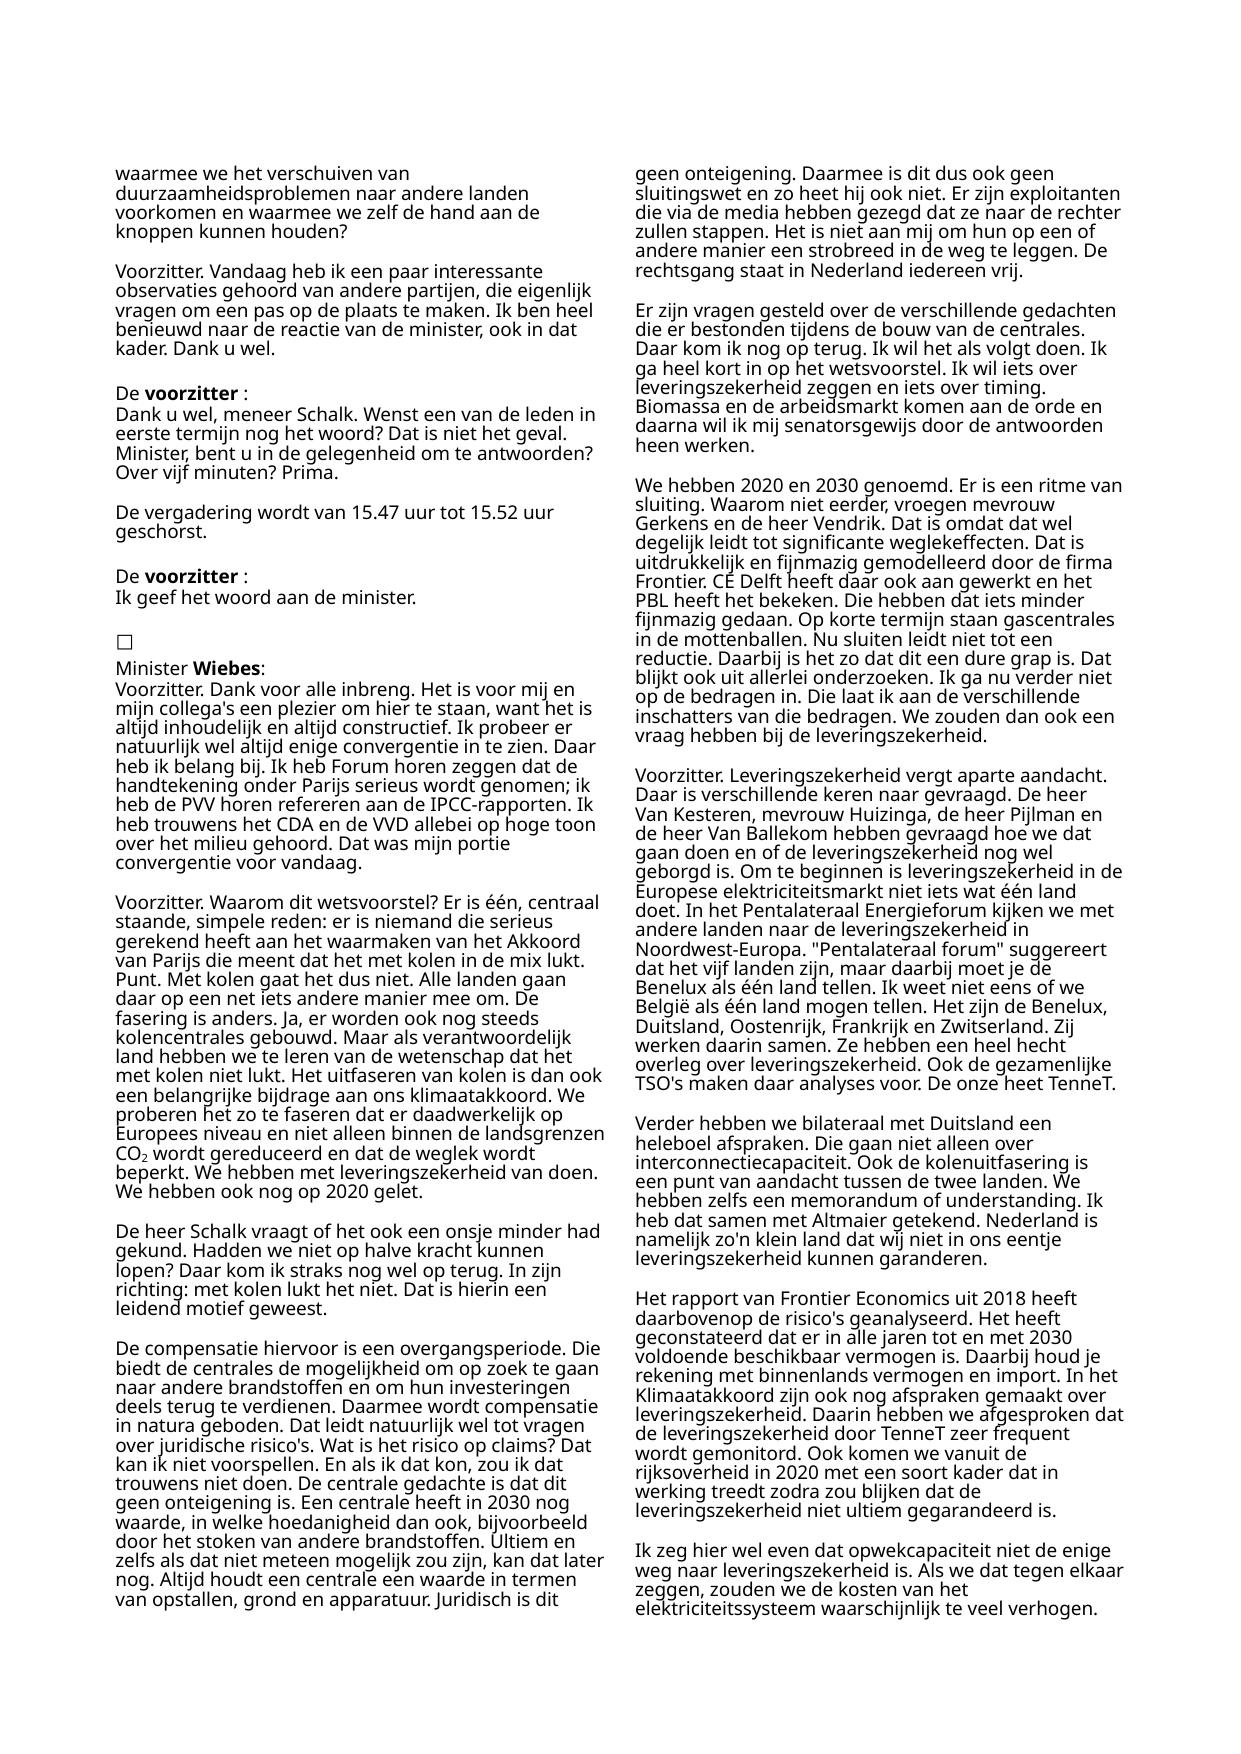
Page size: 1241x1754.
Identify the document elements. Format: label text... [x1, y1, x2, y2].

text De compensatie hiervoor is een overgangsperiode. Die biedt de centrales de mogelijkheid om op zoek te gaan naar andere brandstoffen en om hun investeringen deels terug te verdienen. Daarmee wordt compensatie in natura geboden. Dat leidt natuurlijk wel tot vragen over juridische risico's. Wat is het risico op claims? Dat kan ik niet voorspellen. En als ik dat kon, zou ik dat trouwens niet doen. De centrale gedachte is dat dit geen onteigening is. Een centrale heeft in 2030 nog waarde, in welke hoedanigheid dan ook, bijvoorbeeld door het stoken van andere brandstoffen. Ultiem en zelfs als dat niet meteen mogelijk zou zijn, kan dat later nog. Altijd houdt een centrale een waarde in termen van opstallen, grond en apparatuur. Juridisch is dit [115, 1340, 605, 1610]
text Minister Wiebes: [115, 655, 605, 681]
text Voorzitter. Waarom dit wetsvoorstel? Er is één, centraal staande, simpele reden: er is niemand die serieus gerekend heeft aan het waarmaken van het Akkoord van Parijs die meent dat het met kolen in de mix lukt. Punt. Met kolen gaat het dus niet. Alle landen gaan daar op een net iets andere manier mee om. De fasering is anders. Ja, er worden ook nog steeds kolencentrales gebouwd. Maar als verantwoordelijk land hebben we te leren van de wetenschap dat het met kolen niet lukt. Het uitfaseren van kolen is dan ook een belangrijke bijdrage aan ons klimaatakkoord. We proberen het zo te faseren dat er daadwerkelijk op Europees niveau en niet alleen binnen de landsgrenzen CO2 wordt gereduceerd en dat de weglek wordt beperkt. We hebben met leveringszekerheid van doen. We hebben ook nog op 2020 gelet. [115, 894, 605, 1202]
text geen onteigening. Daarmee is dit dus ook geen sluitingswet en zo heet hij ook niet. Er zijn exploitanten die via de media hebben gezegd dat ze naar de rechter zullen stappen. Het is niet aan mij om hun op een of andere manier een strobreed in de weg te leggen. De rechtsgang staat in Nederland iedereen vrij. [635, 165, 1125, 281]
text waarmee we het verschuiven van duurzaamheidsproblemen naar andere landen voorkomen en waarmee we zelf de hand aan de knoppen kunnen houden? [115, 165, 605, 242]
text Ik geef het woord aan de minister. [115, 589, 605, 608]
text Voorzitter. Vandaag heb ik een paar interessante observaties gehoord van andere partijen, die eigenlijk vragen om een pas op de plaats te maken. Ik ben heel benieuwd naar de reactie van de minister, ook in dat kader. Dank u wel. [115, 263, 605, 359]
text De voorzitter : [115, 563, 605, 589]
text De voorzitter : [115, 380, 605, 406]
text ⬜ [115, 629, 605, 655]
text Ik zeg hier wel even dat opwekcapaciteit niet de enige weg naar leveringszekerheid is. Als we dat tegen elkaar zeggen, zouden we de kosten van het elektriciteitssysteem waarschijnlijk te veel verhogen. [635, 1542, 1125, 1619]
text De vergadering wordt van 15.47 uur tot 15.52 uur geschorst. [115, 504, 605, 542]
text We hebben 2020 en 2030 genoemd. Er is een ritme van sluiting. Waarom niet eerder, vroegen mevrouw Gerkens en de heer Vendrik. Dat is omdat dat wel degelijk leidt tot significante weglekeffecten. Dat is uitdrukkelijk en fijnmazig gemodelleerd door de firma Frontier. CE Delft heeft daar ook aan gewerkt en het PBL heeft het bekeken. Die hebben dat iets minder fijnmazig gedaan. Op korte termijn staan gascentrales in de mottenballen. Nu sluiten leidt niet tot een reductie. Daarbij is het zo dat dit een dure grap is. Dat blijkt ook uit allerlei onderzoeken. Ik ga nu verder niet op de bedragen in. Die laat ik aan de verschillende inschatters van die bedragen. We zouden dan ook een vraag hebben bij de leveringszekerheid. [635, 477, 1125, 746]
text Verder hebben we bilateraal met Duitsland een heleboel afspraken. Die gaan niet alleen over interconnectiecapaciteit. Ook de kolenuitfasering is een punt van aandacht tussen de twee landen. We hebben zelfs een memorandum of understanding. Ik heb dat samen met Altmaier getekend. Nederland is namelijk zo'n klein land dat wij niet in ons eentje leveringszekerheid kunnen garanderen. [635, 1115, 1125, 1269]
text De heer Schalk vraagt of het ook een onsje minder had gekund. Hadden we niet op halve kracht kunnen lopen? Daar kom ik straks nog wel op terug. In zijn richting: met kolen lukt het niet. Dat is hierin een leidend motief geweest. [115, 1223, 605, 1319]
text Voorzitter. Dank voor alle inbreng. Het is voor mij en mijn collega's een plezier om hier te staan, want het is altijd inhoudelijk en altijd constructief. Ik probeer er natuurlijk wel altijd enige convergentie in te zien. Daar heb ik belang bij. Ik heb Forum horen zeggen dat de handtekening onder Parijs serieus wordt genomen; ik heb de PVV horen refereren aan de IPCC-rapporten. Ik heb trouwens het CDA en de VVD allebei op hoge toon over het milieu gehoord. Dat was mijn portie convergentie voor vandaag. [115, 681, 605, 873]
text Dank u wel, meneer Schalk. Wenst een van de leden in eerste termijn nog het woord? Dat is niet het geval. Minister, bent u in de gelegenheid om te antwoorden? Over vijf minuten? Prima. [115, 406, 605, 483]
text Er zijn vragen gesteld over de verschillende gedachten die er bestonden tijdens de bouw van de centrales. Daar kom ik nog op terug. Ik wil het als volgt doen. Ik ga heel kort in op het wetsvoorstel. Ik wil iets over leveringszekerheid zeggen en iets over timing. Biomassa en de arbeidsmarkt komen aan de orde en daarna wil ik mij senatorsgewijs door de antwoorden heen werken. [635, 302, 1125, 456]
text Het rapport van Frontier Economics uit 2018 heeft daarbovenop de risico's geanalyseerd. Het heeft geconstateerd dat er in alle jaren tot en met 2030 voldoende beschikbaar vermogen is. Daarbij houd je rekening met binnenlands vermogen en import. In het Klimaatakkoord zijn ook nog afspraken gemaakt over leveringszekerheid. Daarin hebben we afgesproken dat de leveringszekerheid door TenneT zeer frequent wordt gemonitord. Ook komen we vanuit de rijksoverheid in 2020 met een soort kader dat in werking treedt zodra zou blijken dat de leveringszekerheid niet ultiem gegarandeerd is. [635, 1290, 1125, 1522]
text Voorzitter. Leveringszekerheid vergt aparte aandacht. Daar is verschillende keren naar gevraagd. De heer Van Kesteren, mevrouw Huizinga, de heer Pijlman en de heer Van Ballekom hebben gevraagd hoe we dat gaan doen en of de leveringszekerheid nog wel geborgd is. Om te beginnen is leveringszekerheid in de Europese elektriciteitsmarkt niet iets wat één land doet. In het Pentalateraal Energieforum kijken we met andere landen naar de leveringszekerheid in Noordwest-Europa. "Pentalateraal forum" suggereert dat het vijf landen zijn, maar daarbij moet je de Benelux als één land tellen. Ik weet niet eens of we België als één land mogen tellen. Het zijn de Benelux, Duitsland, Oostenrijk, Frankrijk en Zwitserland. Zij werken daarin samen. Ze hebben een heel hecht overleg over leveringszekerheid. Ook de gezamenlijke TSO's maken daar analyses voor. De onze heet TenneT. [635, 767, 1125, 1095]
